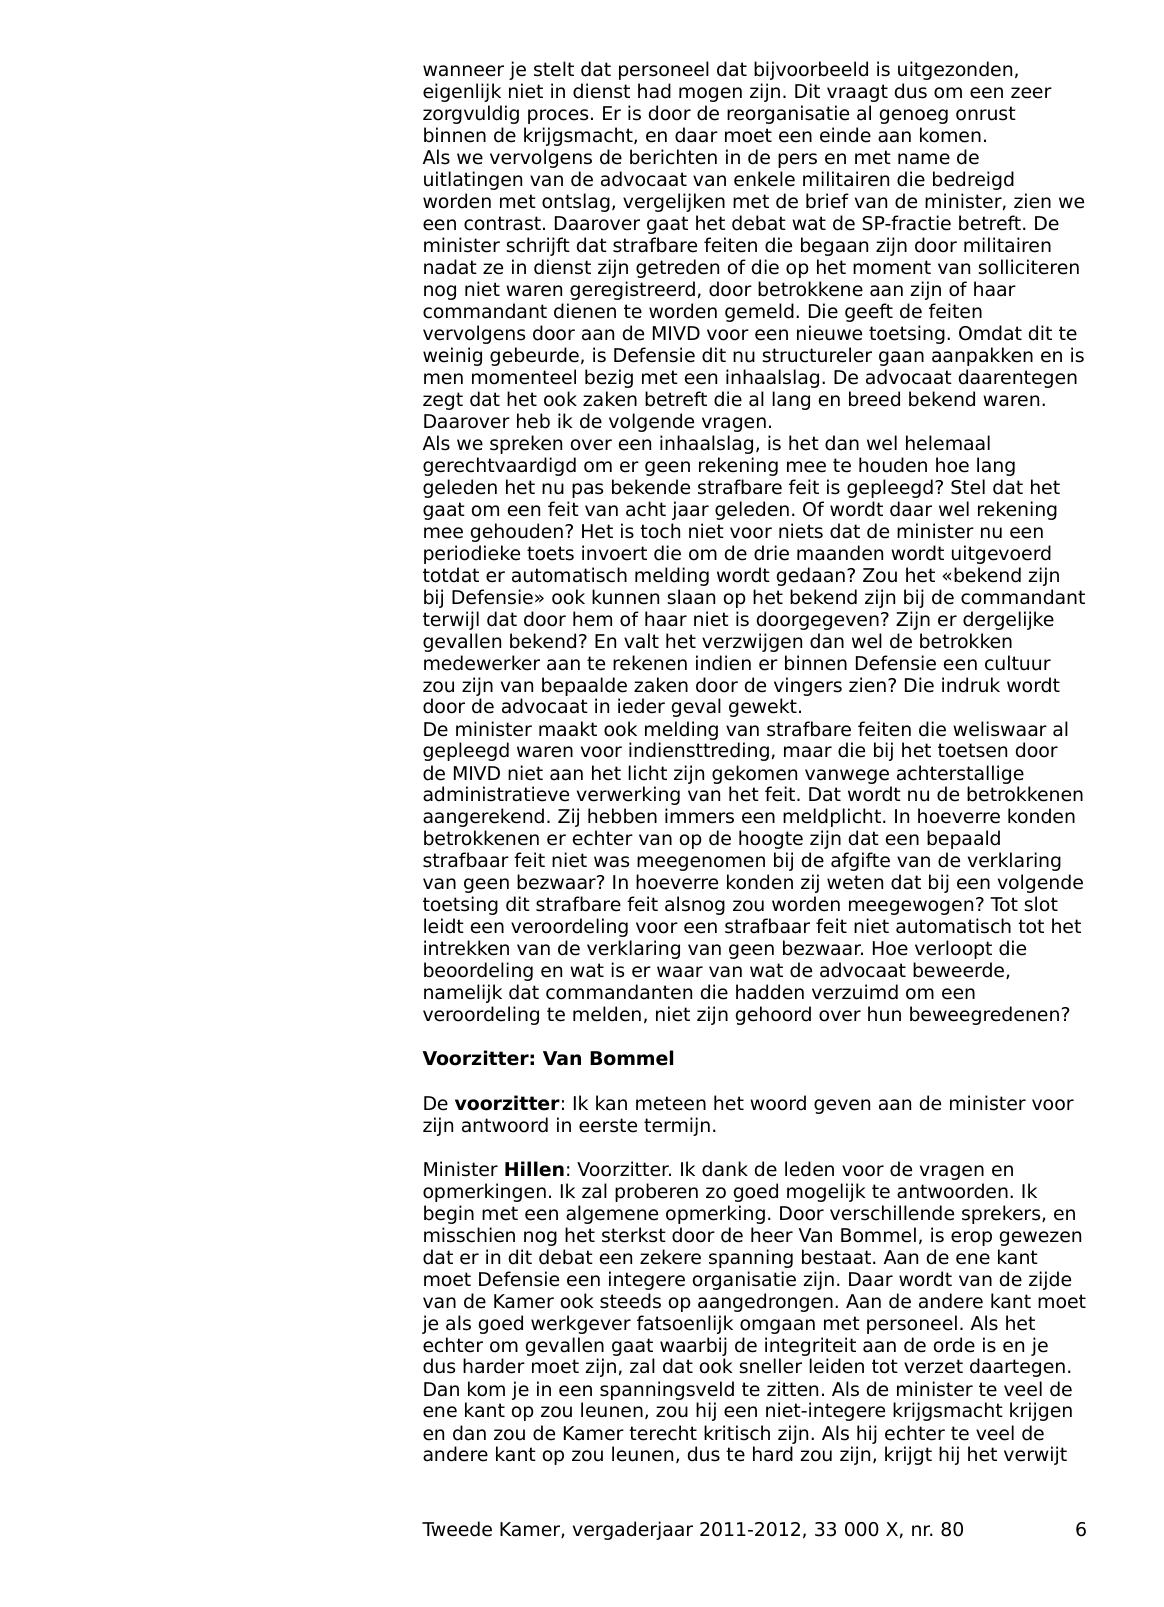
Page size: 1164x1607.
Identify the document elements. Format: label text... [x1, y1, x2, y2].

text Als we vervolgens de berichten in de pers en met name de uitlatingen van de advocaat van enkele militairen die bedreigd worden met ontslag, vergelijken met de brief van de minister, zien we een contrast. Daarover gaat het debat wat de SP-fractie betreft. De minister schrijft dat strafbare feiten die begaan zijn door militairen nadat ze in dienst zijn getreden of die op het moment van solliciteren nog niet waren geregistreerd, door betrokkene aan zijn of haar commandant dienen te worden gemeld. Die geeft de feiten vervolgens door aan de MIVD voor een nieuwe toetsing. Omdat dit te weinig gebeurde, is Defensie dit nu structureler gaan aanpakken en is men momenteel bezig met een inhaalslag. De advocaat daarentegen zegt dat het ook zaken betreft die al lang en breed bekend waren. Daarover heb ik de volgende vragen. [422, 147, 1087, 433]
text wanneer je stelt dat personeel dat bijvoorbeeld is uitgezonden, eigenlijk niet in dienst had mogen zijn. Dit vraagt dus om een zeer zorgvuldig proces. Er is door de reorganisatie al genoeg onrust binnen de krijgsmacht, en daar moet een einde aan komen. [422, 59, 1087, 147]
text Als we spreken over een inhaalslag, is het dan wel helemaal gerechtvaardigd om er geen rekening mee te houden hoe lang geleden het nu pas bekende strafbare feit is gepleegd? Stel dat het gaat om een feit van acht jaar geleden. Of wordt daar wel rekening mee gehouden? Het is toch niet voor niets dat de minister nu een periodieke toets invoert die om de drie maanden wordt uitgevoerd totdat er automatisch melding wordt gedaan? Zou het «bekend zijn bij Defensie» ook kunnen slaan op het bekend zijn bij de commandant terwijl dat door hem of haar niet is doorgegeven? Zijn er dergelijke gevallen bekend? En valt het verzwijgen dan wel de betrokken medewerker aan te rekenen indien er binnen Defensie een cultuur zou zijn van bepaalde zaken door de vingers zien? Die indruk wordt door de advocaat in ieder geval gewekt. [422, 433, 1087, 718]
subtitle Voorzitter: Van Bommel [422, 1048, 1087, 1070]
text De voorzitter: Ik kan meteen het woord geven aan de minister voor zijn antwoord in eerste termijn. [422, 1092, 1087, 1136]
text De minister maakt ook melding van strafbare feiten die weliswaar al gepleegd waren voor indiensttreding, maar die bij het toetsen door de MIVD niet aan het licht zijn gekomen vanwege achterstallige administratieve verwerking van het feit. Dat wordt nu de betrokkenen aangerekend. Zij hebben immers een meldplicht. In hoeverre konden betrokkenen er echter van op de hoogte zijn dat een bepaald strafbaar feit niet was meegenomen bij de afgifte van de verklaring van geen bezwaar? In hoeverre konden zij weten dat bij een volgende toetsing dit strafbare feit alsnog zou worden meegewogen? Tot slot leidt een veroordeling voor een strafbaar feit niet automatisch tot het intrekken van de verklaring van geen bezwaar. Hoe verloopt die beoordeling en wat is er waar van wat de advocaat beweerde, namelijk dat commandanten die hadden verzuimd om een veroordeling te melden, niet zijn gehoord over hun beweegredenen? [422, 718, 1087, 1026]
text Minister Hillen: Voorzitter. Ik dank de leden voor de vragen en opmerkingen. Ik zal proberen zo goed mogelijk te antwoorden. Ik begin met een algemene opmerking. Door verschillende sprekers, en misschien nog het sterkst door de heer Van Bommel, is erop gewezen dat er in dit debat een zekere spanning bestaat. Aan de ene kant moet Defensie een integere organisatie zijn. Daar wordt van de zijde van de Kamer ook steeds op aangedrongen. Aan de andere kant moet je als goed werkgever fatsoenlijk omgaan met personeel. Als het echter om gevallen gaat waarbij de integriteit aan de orde is en je dus harder moet zijn, zal dat ook sneller leiden tot verzet daartegen. Dan kom je in een spanningsveld te zitten. Als de minister te veel de ene kant op zou leunen, zou hij een niet-integere krijgsmacht krijgen en dan zou de Kamer terecht kritisch zijn. Als hij echter te veel de andere kant op zou leunen, dus te hard zou zijn, krijgt hij het verwijt [422, 1159, 1087, 1466]
